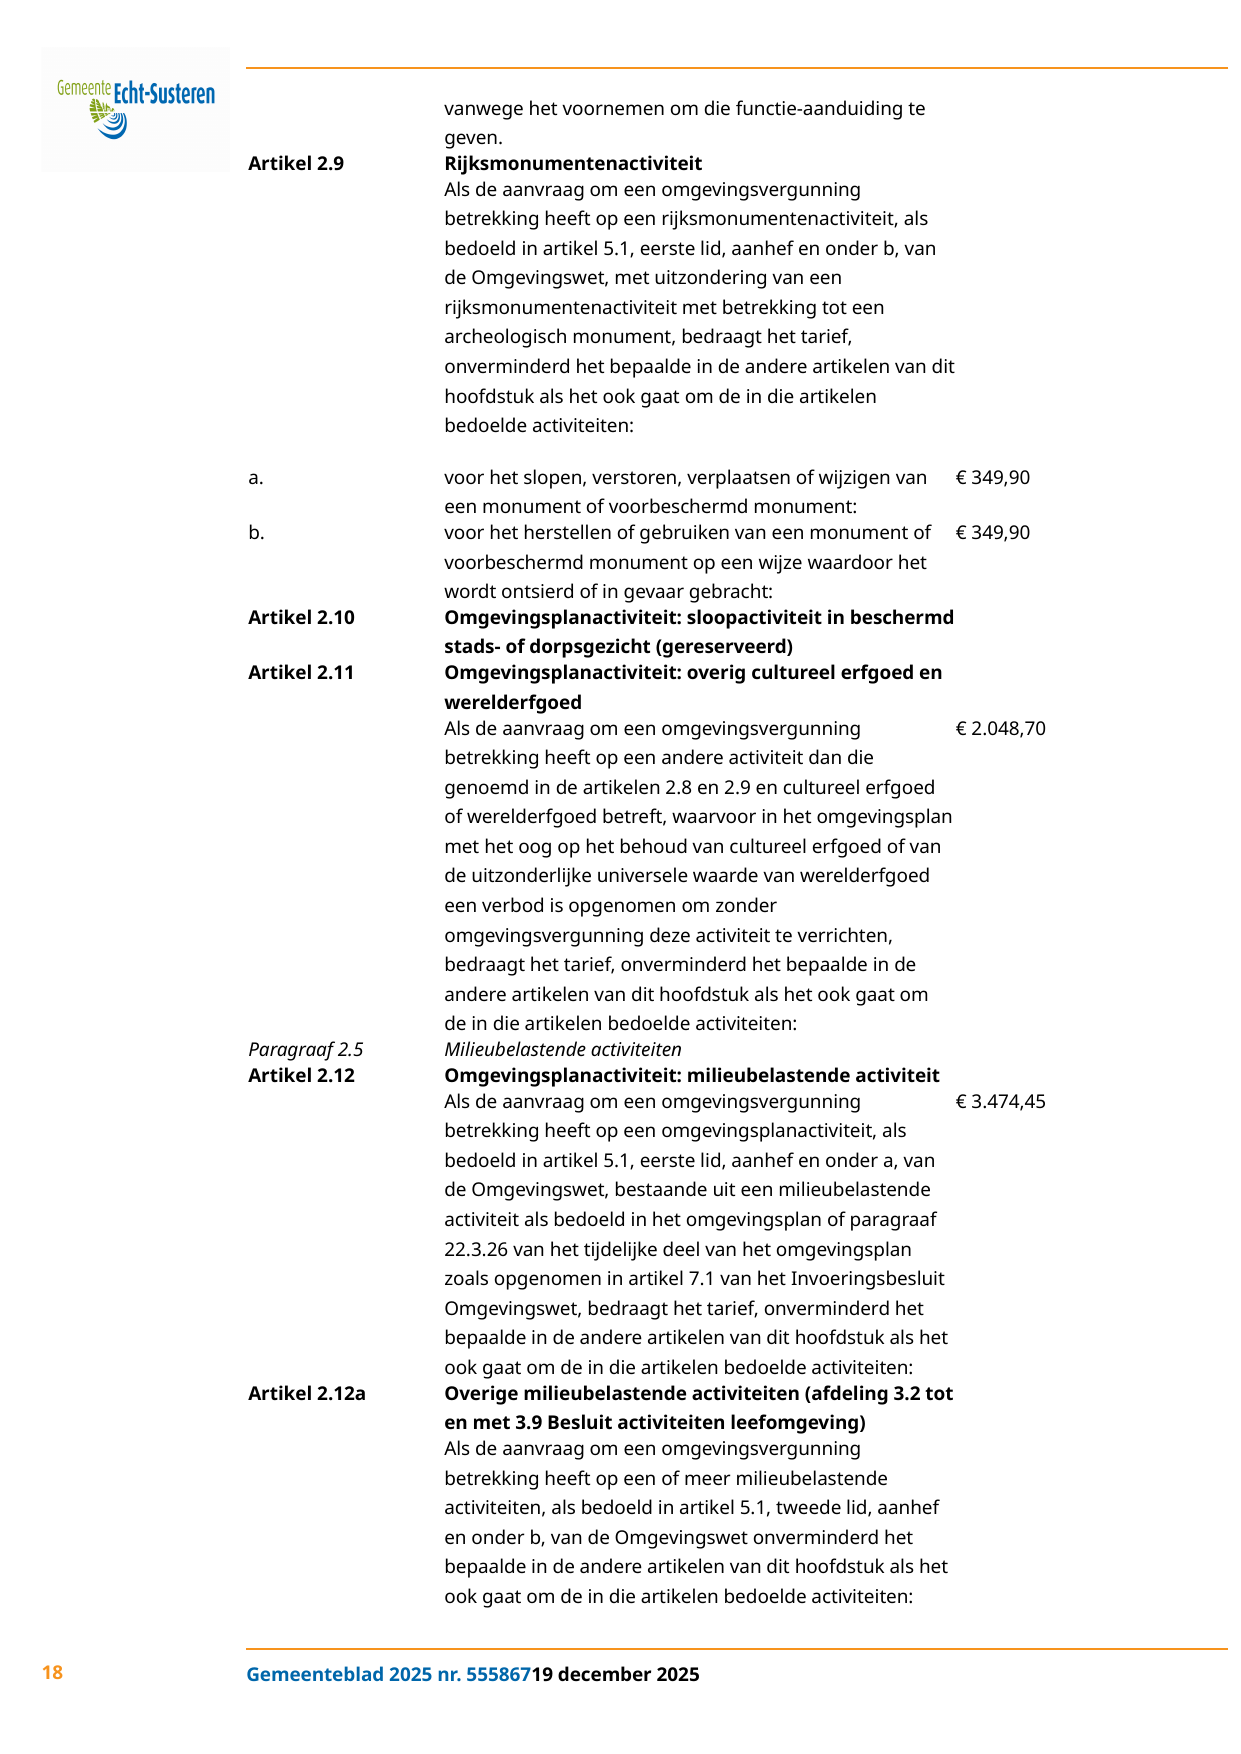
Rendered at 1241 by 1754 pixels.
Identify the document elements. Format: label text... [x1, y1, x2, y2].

table_cell Overige milieubelastende activiteiten (afdeling 3.2 tot en met 3.9 Besluit activiteiten leefomgeving) [444, 1380, 956, 1435]
table_cell Omgevingsplanactiviteit: sloopactiviteit in beschermd stads- of dorpsgezicht (gereserveerd) [444, 604, 956, 659]
table_cell b. [248, 519, 444, 604]
table_cell Artikel 2.9 [248, 150, 444, 176]
table_cell Paragraaf 2.5 [248, 1036, 444, 1062]
table_cell Als de aanvraag om een omgevingsvergunning betrekking heeft op een omgevingsplanactiviteit, als bedoeld in artikel 5.1, eerste lid, aanhef en onder a, van de Omgevingswet, bestaande uit een milieubelastende activiteit als bedoeld in het omgevingsplan of paragraaf 22.3.26 van het tijdelijke deel van het omgevingsplan zoals opgenomen in artikel 7.1 van het Invoeringsbesluit Omgevingswet, bedraagt het tarief, onverminderd het bepaalde in de andere artikelen van dit hoofdstuk als het ook gaat om de in die artikelen bedoelde activiteiten: [444, 1088, 956, 1380]
table_cell [956, 660, 1152, 715]
table_cell Als de aanvraag om een omgevingsvergunning betrekking heeft op een of meer milieubelastende activiteiten, als bedoeld in artikel 5.1, tweede lid, aanhef en onder b, van de Omgevingswet onverminderd het bepaalde in de andere artikelen van dit hoofdstuk als het ook gaat om de in die artikelen bedoelde activiteiten: [444, 1435, 956, 1609]
table_cell Omgevingsplanactiviteit: milieubelastende activiteit [444, 1062, 956, 1088]
table_cell Artikel 2.12a [248, 1380, 444, 1435]
table_cell voor het slopen, verstoren, verplaatsen of wijzigen van een monument of voorbeschermd monument: [444, 464, 956, 519]
table_cell Milieubelastende activiteiten [444, 1036, 956, 1062]
table_cell Artikel 2.12 [248, 1062, 444, 1088]
table_cell [956, 604, 1152, 659]
table_cell [956, 438, 1152, 464]
table_cell Artikel 2.11 [248, 660, 444, 715]
table_cell € 3.474,45 [956, 1088, 1152, 1380]
table_cell [956, 95, 1152, 150]
table_cell [248, 438, 444, 464]
table_cell [956, 1036, 1152, 1062]
table_cell [248, 1435, 444, 1609]
table_cell a. [248, 464, 444, 519]
table_cell Als de aanvraag om een omgevingsvergunning betrekking heeft op een rijksmonumentenactiviteit, als bedoeld in artikel 5.1, eerste lid, aanhef en onder b, van de Omgevingswet, met uitzondering van een rijksmonumentenactiviteit met betrekking tot een archeologisch monument, bedraagt het tarief, onverminderd het bepaalde in de andere artikelen van dit hoofdstuk als het ook gaat om de in die artikelen bedoelde activiteiten: [444, 176, 956, 438]
table_cell [248, 715, 444, 1036]
picture [41, 47, 231, 172]
table_cell vanwege het voornemen om die functie-aanduiding te geven. [444, 95, 956, 150]
table_cell € 349,90 [956, 519, 1152, 604]
table_cell [248, 176, 444, 438]
table_cell [248, 1088, 444, 1380]
table_cell voor het herstellen of gebruiken van een monument of voorbeschermd monument op een wijze waardoor het wordt ontsierd of in gevaar gebracht: [444, 519, 956, 604]
table_cell € 349,90 [956, 464, 1152, 519]
table_cell [248, 95, 444, 150]
table_cell [956, 150, 1152, 176]
table_cell [956, 1435, 1152, 1609]
table_cell Artikel 2.10 [248, 604, 444, 659]
table_cell Omgevingsplanactiviteit: overig cultureel erfgoed en werelderfgoed [444, 660, 956, 715]
table_cell [956, 1380, 1152, 1435]
table_cell [956, 1062, 1152, 1088]
table_cell Rijksmonumentenactiviteit [444, 150, 956, 176]
table_cell [444, 438, 956, 464]
table_cell Als de aanvraag om een omgevingsvergunning betrekking heeft op een andere activiteit dan die genoemd in de artikelen 2.8 en 2.9 en cultureel erfgoed of werelderfgoed betreft, waarvoor in het omgevingsplan met het oog op het behoud van cultureel erfgoed of van de uitzonderlijke universele waarde van werelderfgoed een verbod is opgenomen om zonder omgevingsvergunning deze activiteit te verrichten, bedraagt het tarief, onverminderd het bepaalde in de andere artikelen van dit hoofdstuk als het ook gaat om de in die artikelen bedoelde activiteiten: [444, 715, 956, 1036]
table_cell € 2.048,70 [956, 715, 1152, 1036]
table_cell [956, 176, 1152, 438]
